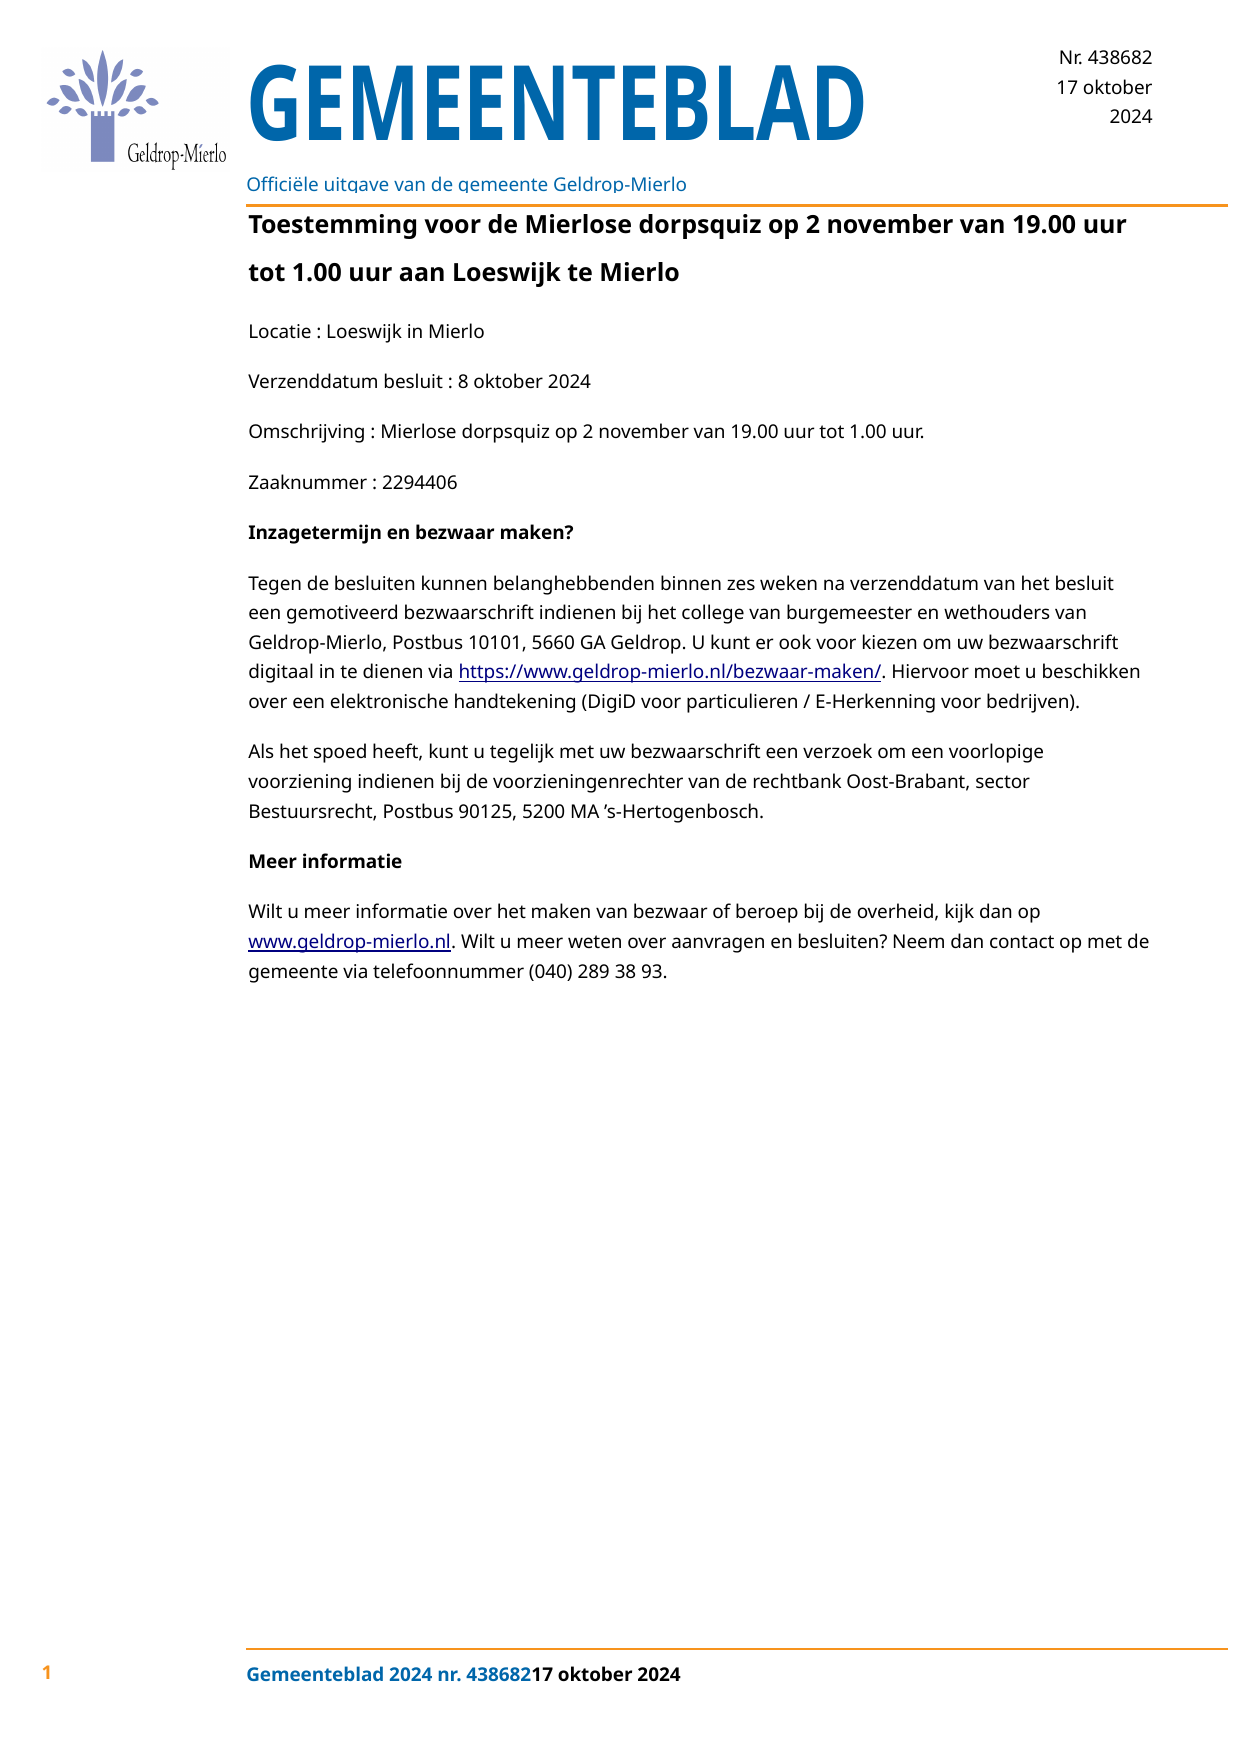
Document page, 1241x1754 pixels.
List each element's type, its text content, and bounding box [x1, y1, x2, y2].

picture [41, 47, 231, 172]
text Zaaknummer : 2294406 [248, 469, 1152, 495]
text Verzenddatum besluit : 8 oktober 2024 [248, 368, 1152, 394]
text Als het spoed heeft, kunt u tegelijk met uw bezwaarschrift een verzoek om een voorlopige voorziening indienen bij de voorzieningenrechter van de rechtbank Oost-Brabant, sector Bestuursrecht, Postbus 90125, 5200 MA ’s-Hertogenbosch. [248, 739, 1152, 824]
text Inzagetermijn en bezwaar maken? [248, 519, 1152, 545]
text Meer informatie [248, 848, 1152, 874]
text Locatie : Loeswijk in Mierlo [248, 318, 1152, 344]
text Toestemming voor de Mierlose dorpsquiz op 2 november van 19.00 uur tot 1.00 uur aan Loeswijk te Mierlo [248, 207, 1152, 288]
text Tegen de besluiten kunnen belanghebbenden binnen zes weken na verzenddatum van het besluit een gemotiveerd bezwaarschrift indienen bij het college van burgemeester en wethouders van Geldrop-Mierlo, Postbus 10101, 5660 GA Geldrop. U kunt er ook voor kiezen om uw bezwaarschrift digitaal in te dienen via https://www.geldrop-mierlo.nl/bezwaar-maken/. Hiervoor moet u beschikken over een elektronische handtekening (DigiD voor particulieren / E-Herkenning voor bedrijven). [248, 570, 1152, 714]
text Wilt u meer informatie over het maken van bezwaar of beroep bij de overheid, kijk dan op www.geldrop-mierlo.nl. Wilt u meer weten over aanvragen en besluiten? Neem dan contact op met de gemeente via telefoonnummer (040) 289 38 93. [248, 899, 1152, 984]
text Omschrijving : Mierlose dorpsquiz op 2 november van 19.00 uur tot 1.00 uur. [248, 419, 1152, 444]
